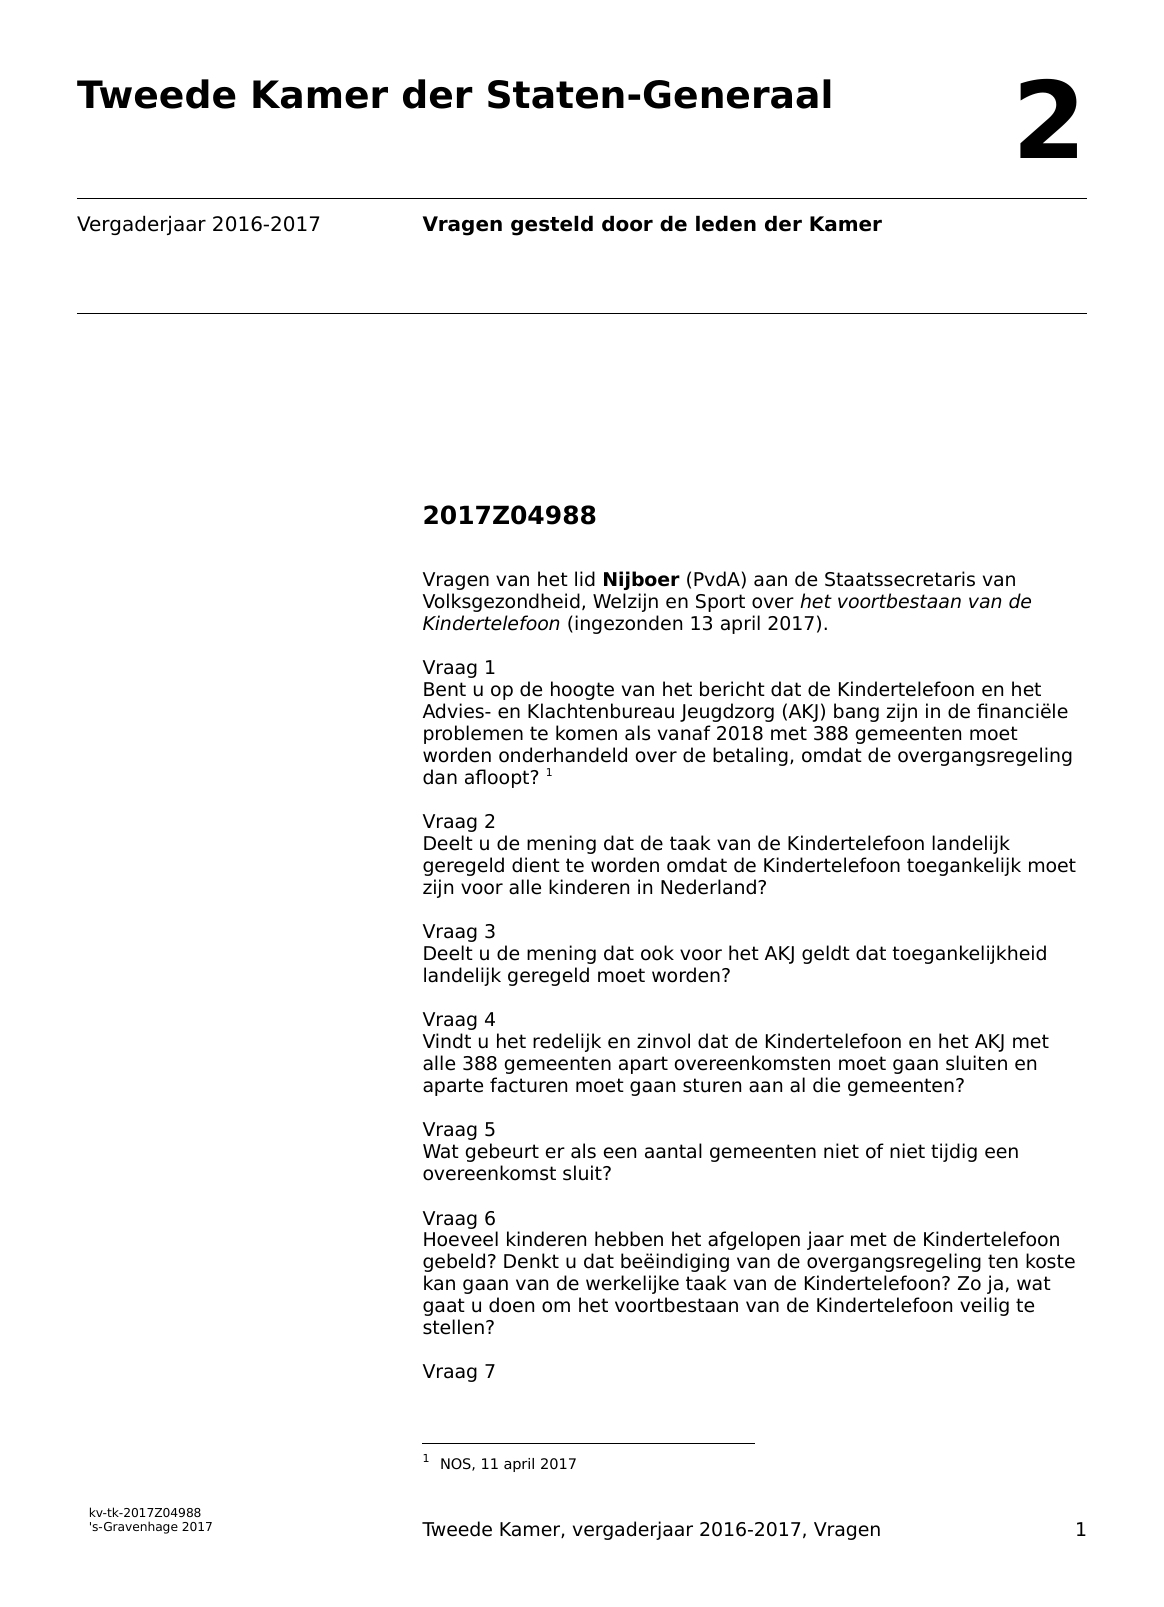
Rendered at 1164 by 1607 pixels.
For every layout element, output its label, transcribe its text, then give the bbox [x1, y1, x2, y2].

text Deelt u de mening dat ook voor het AKJ geldt dat toegankelijkheid landelijk geregeld moet worden? [422, 943, 1087, 987]
text Deelt u de mening dat de taak van de Kindertelefoon landelijk geregeld dient te worden omdat de Kindertelefoon toegankelijk moet zijn voor alle kinderen in Nederland? [422, 833, 1087, 899]
text Vraag 4 [422, 1009, 1087, 1031]
text Vraag 6 [422, 1207, 1087, 1229]
text Vraag 2 [422, 811, 1087, 833]
text Vraag 7 [422, 1361, 1087, 1383]
table_header 2 [886, 59, 1087, 198]
text Wat gebeurt er als een aantal gemeenten niet of niet tijdig een overeenkomst sluit? [422, 1141, 1087, 1185]
table_cell Vragen gesteld door de leden der Kamer [422, 199, 1087, 313]
text Vraag 1 [422, 657, 1087, 679]
table_cell Vergaderjaar 2016-2017 [77, 199, 422, 313]
text 's-Gravenhage 2017 [88, 1520, 323, 1534]
text kv-tk-2017Z04988 [88, 1506, 323, 1520]
text Hoeveel kinderen hebben het afgelopen jaar met de Kindertelefoon gebeld? Denkt u dat beëindiging van de overgangsregeling ten koste kan gaan van de werkelijke taak van de Kindertelefoon? Zo ja, wat gaat u doen om het voortbestaan van de Kindertelefoon veilig te stellen? [422, 1229, 1087, 1339]
text Vragen van het lid Nijboer (PvdA) aan de Staatssecretaris van Volksgezondheid, Welzijn en Sport over het voortbestaan van de Kindertelefoon (ingezonden 13 april 2017). [422, 569, 1087, 635]
text NOS, 11 april 2017 [422, 1452, 1087, 1474]
text Vraag 3 [422, 921, 1087, 943]
text 2017Z04988 [422, 501, 1087, 531]
text Bent u op de hoogte van het bericht dat de Kindertelefoon en het Advies- en Klachtenbureau Jeugdzorg (AKJ) bang zijn in de financiële problemen te komen als vanaf 2018 met 388 gemeenten moet worden onderhandeld over de betaling, omdat de overgangsregeling dan afloopt? [422, 679, 1087, 789]
text Vraag 5 [422, 1119, 1087, 1141]
table_header Tweede Kamer der Staten-Generaal [77, 59, 886, 198]
text Vindt u het redelijk en zinvol dat de Kindertelefoon en het AKJ met alle 388 gemeenten apart overeenkomsten moet gaan sluiten en aparte facturen moet gaan sturen aan al die gemeenten? [422, 1031, 1087, 1097]
